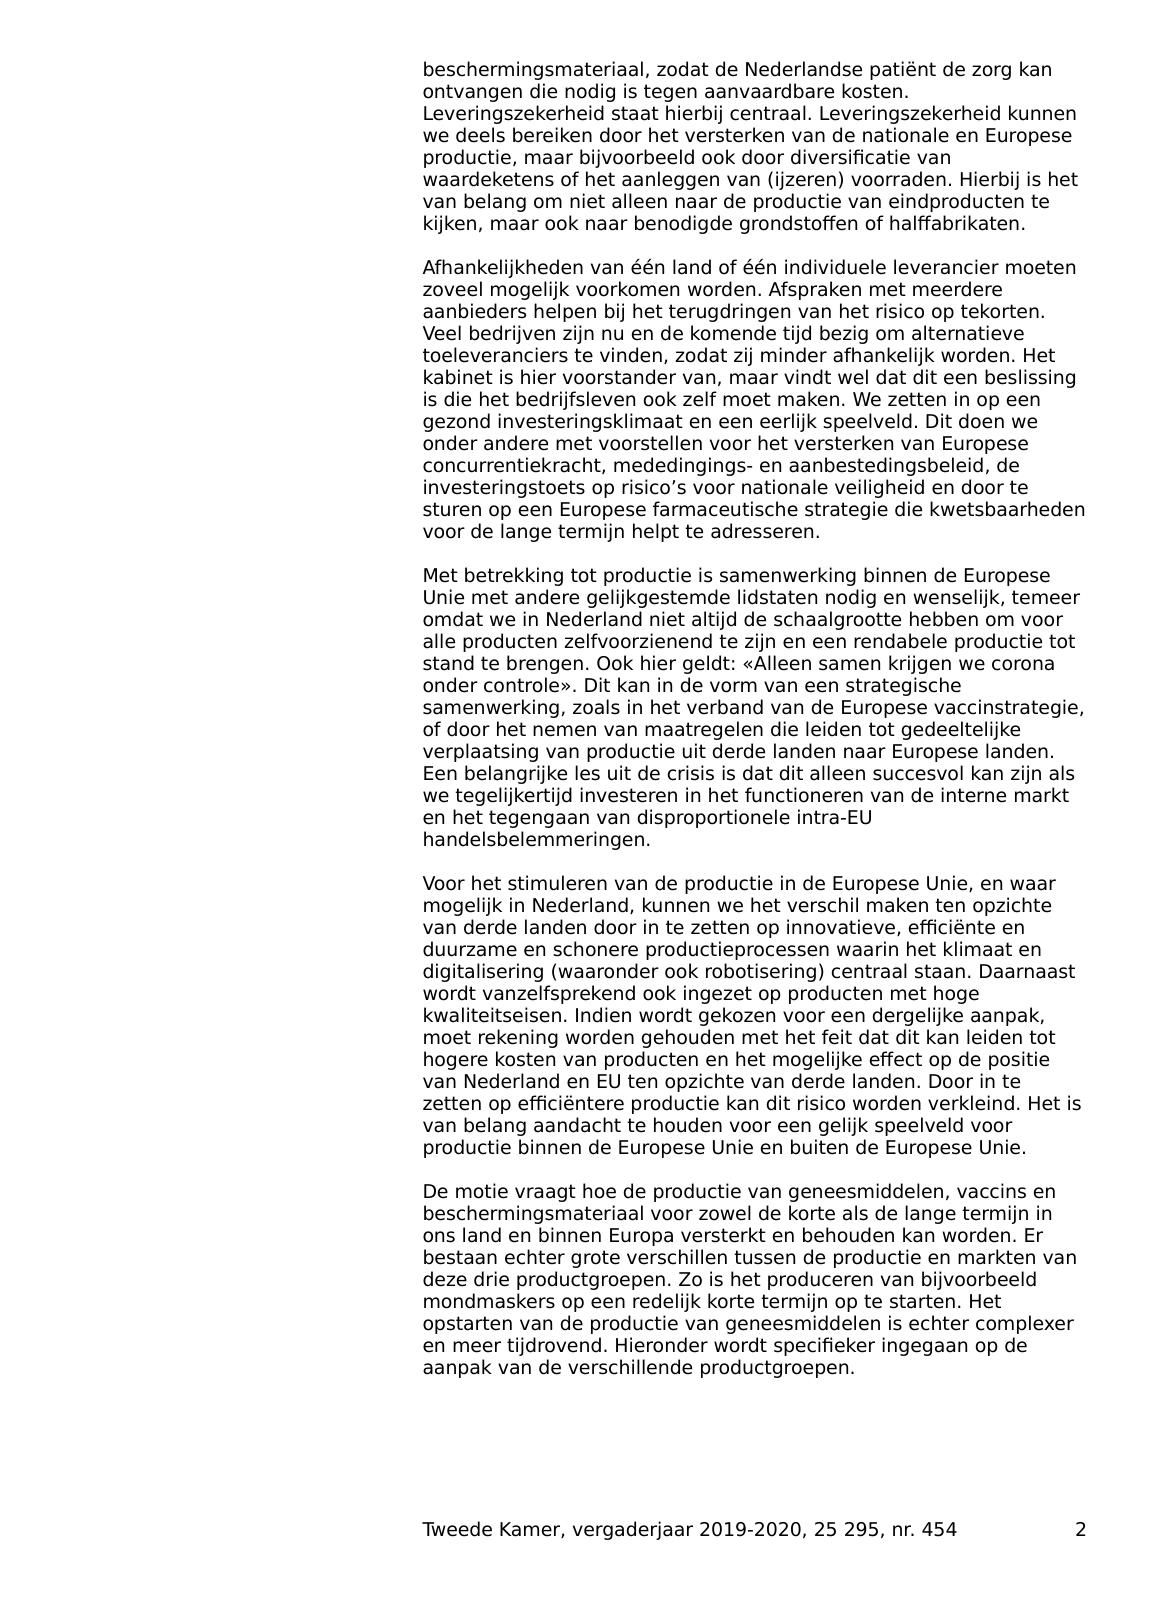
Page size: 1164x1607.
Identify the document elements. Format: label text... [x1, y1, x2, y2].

text Voor het stimuleren van de productie in de Europese Unie, en waar mogelijk in Nederland, kunnen we het verschil maken ten opzichte van derde landen door in te zetten op innovatieve, efficiënte en duurzame en schonere productieprocessen waarin het klimaat en digitalisering (waaronder ook robotisering) centraal staan. Daarnaast wordt vanzelfsprekend ook ingezet op producten met hoge kwaliteitseisen. Indien wordt gekozen voor een dergelijke aanpak, moet rekening worden gehouden met het feit dat dit kan leiden tot hogere kosten van producten en het mogelijke effect op de positie van Nederland en EU ten opzichte van derde landen. Door in te zetten op efficiëntere productie kan dit risico worden verkleind. Het is van belang aandacht te houden voor een gelijk speelveld voor productie binnen de Europese Unie en buiten de Europese Unie. [422, 873, 1087, 1159]
text beschermingsmateriaal, zodat de Nederlandse patiënt de zorg kan ontvangen die nodig is tegen aanvaardbare kosten. Leveringszekerheid staat hierbij centraal. Leveringszekerheid kunnen we deels bereiken door het versterken van de nationale en Europese productie, maar bijvoorbeeld ook door diversificatie van waardeketens of het aanleggen van (ijzeren) voorraden. Hierbij is het van belang om niet alleen naar de productie van eindproducten te kijken, maar ook naar benodigde grondstoffen of halffabrikaten. [422, 59, 1087, 235]
text Met betrekking tot productie is samenwerking binnen de Europese Unie met andere gelijkgestemde lidstaten nodig en wenselijk, temeer omdat we in Nederland niet altijd de schaalgrootte hebben om voor alle producten zelfvoorzienend te zijn en een rendabele productie tot stand te brengen. Ook hier geldt: «Alleen samen krijgen we corona onder controle». Dit kan in de vorm van een strategische samenwerking, zoals in het verband van de Europese vaccinstrategie, of door het nemen van maatregelen die leiden tot gedeeltelijke verplaatsing van productie uit derde landen naar Europese landen. Een belangrijke les uit de crisis is dat dit alleen succesvol kan zijn als we tegelijkertijd investeren in het functioneren van de interne markt en het tegengaan van disproportionele intra-EU handelsbelemmeringen. [422, 565, 1087, 851]
text Afhankelijkheden van één land of één individuele leverancier moeten zoveel mogelijk voorkomen worden. Afspraken met meerdere aanbieders helpen bij het terugdringen van het risico op tekorten. Veel bedrijven zijn nu en de komende tijd bezig om alternatieve toeleveranciers te vinden, zodat zij minder afhankelijk worden. Het kabinet is hier voorstander van, maar vindt wel dat dit een beslissing is die het bedrijfsleven ook zelf moet maken. We zetten in op een gezond investeringsklimaat en een eerlijk speelveld. Dit doen we onder andere met voorstellen voor het versterken van Europese concurrentiekracht, mededingings- en aanbestedingsbeleid, de investeringstoets op risico’s voor nationale veiligheid en door te sturen op een Europese farmaceutische strategie die kwetsbaarheden voor de lange termijn helpt te adresseren. [422, 257, 1087, 543]
text De motie vraagt hoe de productie van geneesmiddelen, vaccins en beschermingsmateriaal voor zowel de korte als de lange termijn in ons land en binnen Europa versterkt en behouden kan worden. Er bestaan echter grote verschillen tussen de productie en markten van deze drie productgroepen. Zo is het produceren van bijvoorbeeld mondmaskers op een redelijk korte termijn op te starten. Het opstarten van de productie van geneesmiddelen is echter complexer en meer tijdrovend. Hieronder wordt specifieker ingegaan op de aanpak van de verschillende productgroepen. [422, 1181, 1087, 1379]
